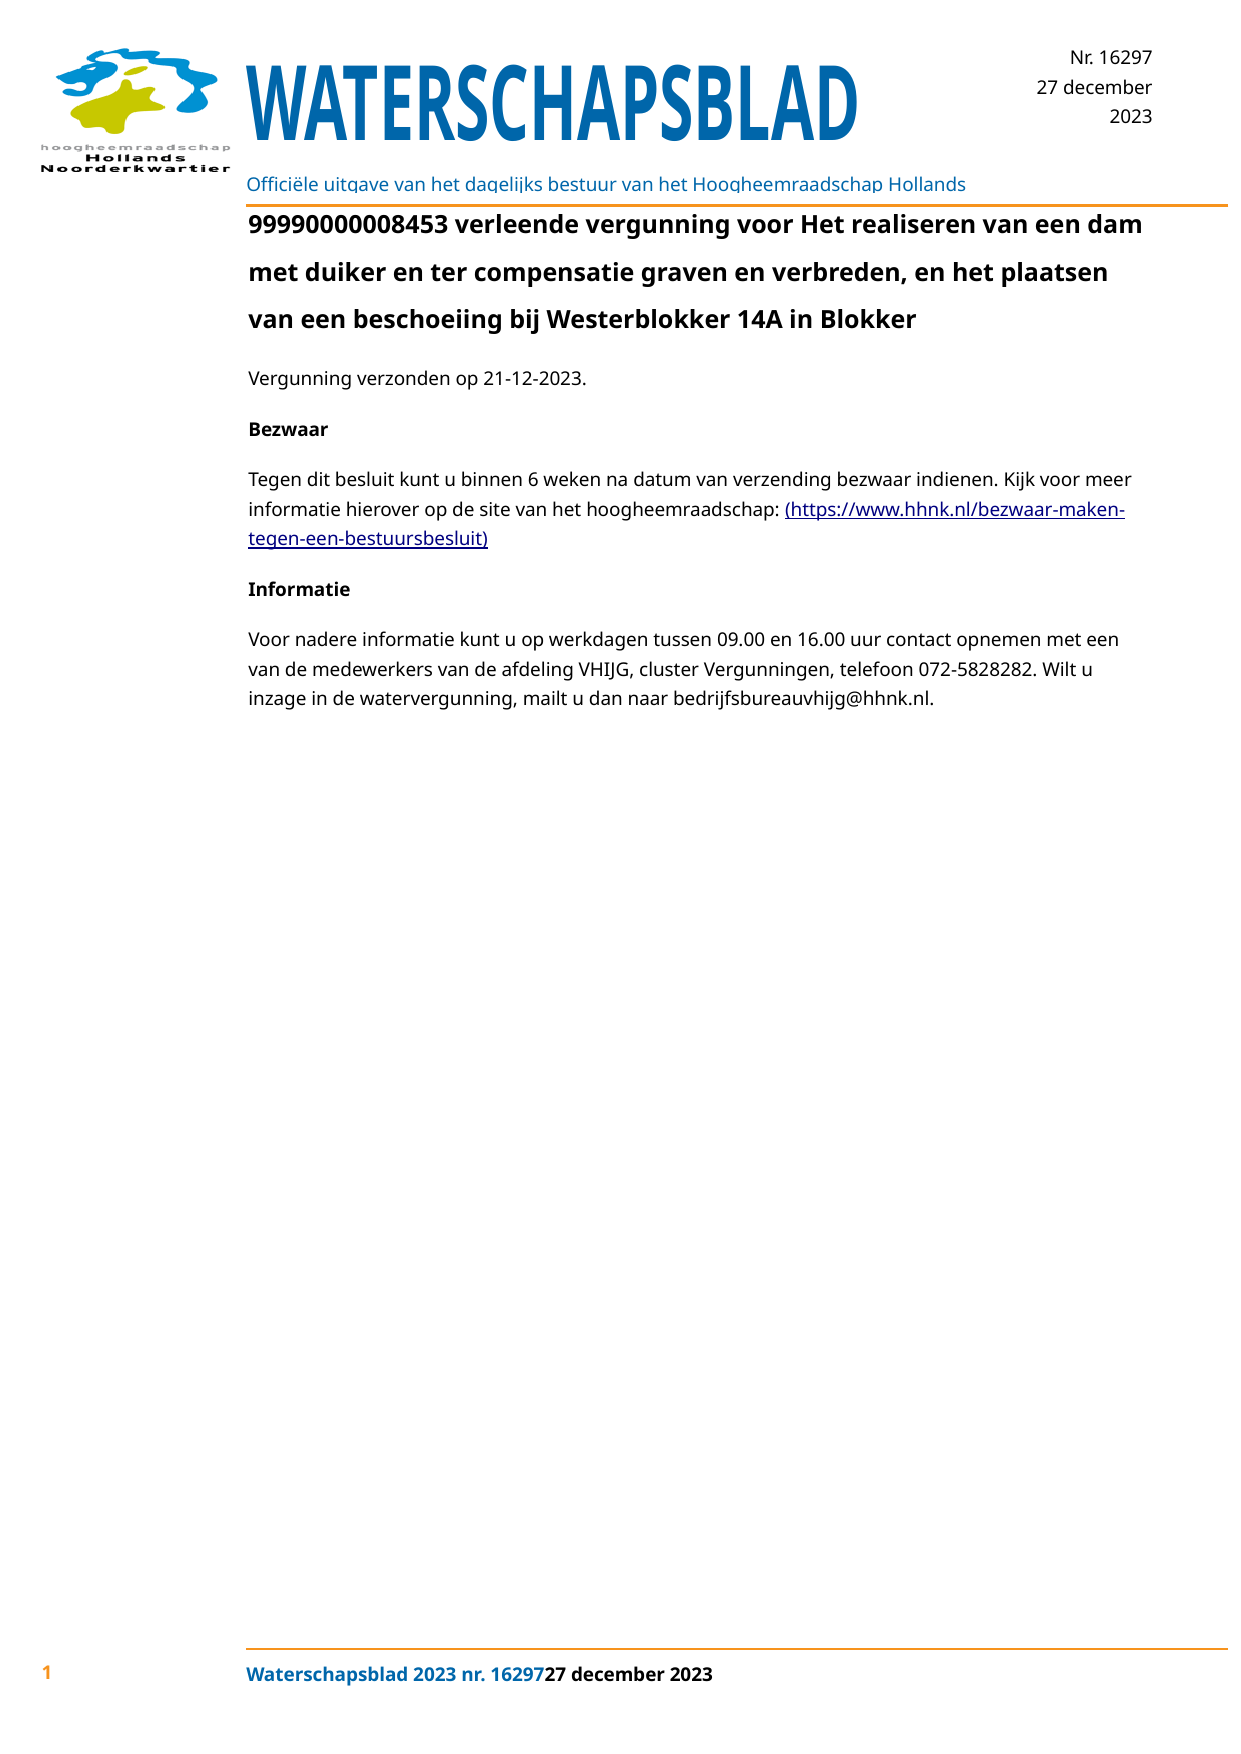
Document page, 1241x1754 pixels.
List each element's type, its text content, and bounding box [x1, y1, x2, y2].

text Bezwaar [248, 416, 1152, 442]
text Tegen dit besluit kunt u binnen 6 weken na datum van verzending bezwaar indienen. Kijk voor meer informatie hierover op de site van het hoogheemraadschap: (https://www.hhnk.nl/bezwaar-maken-tegen-een-bestuursbesluit) [248, 466, 1152, 551]
text Voor nadere informatie kunt u op werkdagen tussen 09.00 en 16.00 uur contact opnemen met een van de medewerkers van de afdeling VHIJG, cluster Vergunningen, telefoon 072-5828282. Wilt u inzage in de watervergunning, mailt u dan naar bedrijfsbureauvhijg@hhnk.nl. [248, 626, 1152, 711]
text 99990000008453 verleende vergunning voor Het realiseren van een dam met duiker en ter compensatie graven en verbreden, en het plaatsen van een beschoeiing bij Westerblokker 14A in Blokker [248, 207, 1152, 336]
text Informatie [248, 576, 1152, 602]
text Vergunning verzonden op 21-12-2023. [248, 366, 1152, 391]
picture [41, 47, 231, 172]
